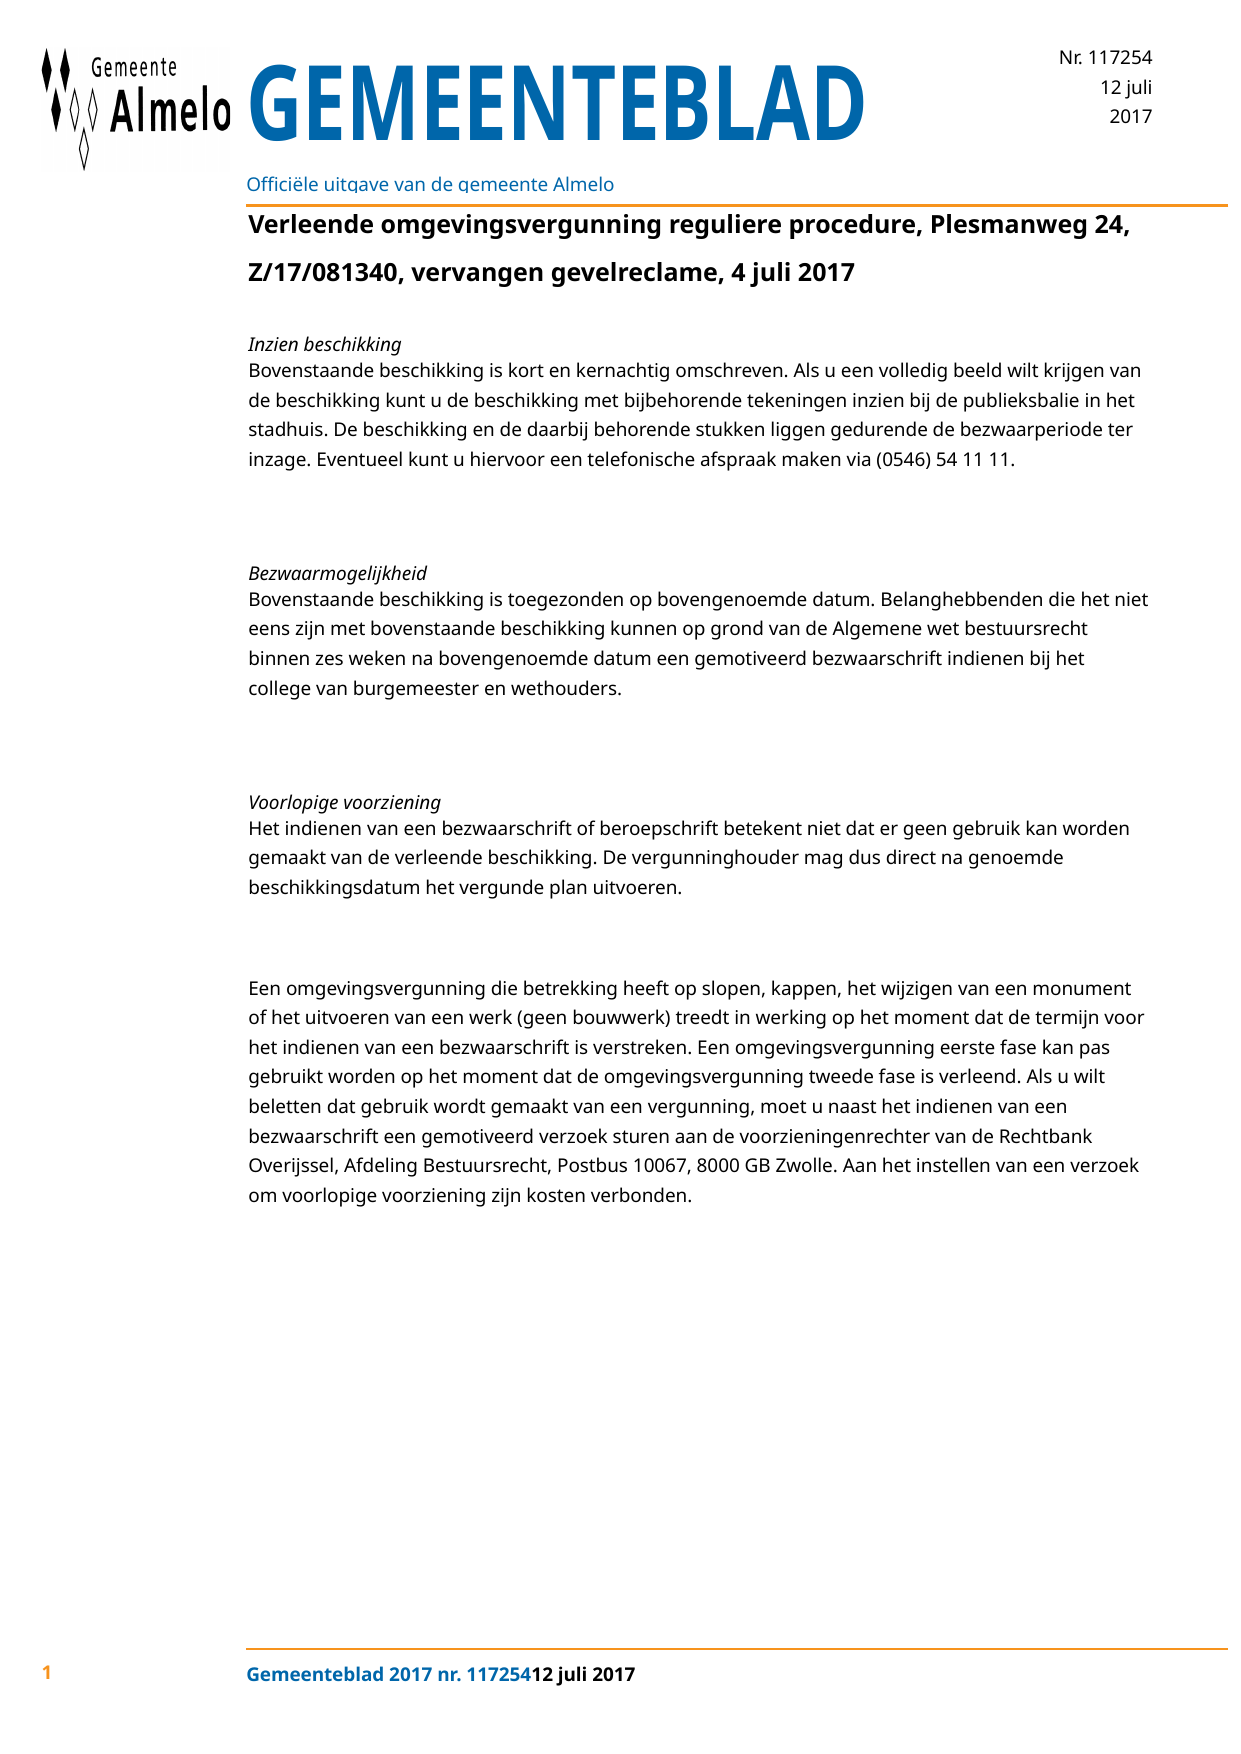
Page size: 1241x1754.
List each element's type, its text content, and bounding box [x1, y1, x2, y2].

text Bezwaarmogelijkheid [248, 560, 1152, 586]
text Bovenstaande beschikking is toegezonden op bovengenoemde datum. Belanghebbenden die het niet eens zijn met bovenstaande beschikking kunnen op grond van de Algemene wet bestuursrecht binnen zes weken na bovengenoemde datum een gemotiveerd bezwaarschrift indienen bij het college van burgemeester en wethouders. [248, 586, 1152, 701]
text Het indienen van een bezwaarschrift of beroepschrift betekent niet dat er geen gebruik kan worden gemaakt van de verleende beschikking. De vergunninghouder mag dus direct na genoemde beschikkingsdatum het vergunde plan uitvoeren. [248, 815, 1152, 900]
text Een omgevingsvergunning die betrekking heeft op slopen, kappen, het wijzigen van een monument of het uitvoeren van een werk (geen bouwwerk) treedt in werking op het moment dat de termijn voor het indienen van een bezwaarschrift is verstreken. Een omgevingsvergunning eerste fase kan pas gebruikt worden op het moment dat de omgevingsvergunning tweede fase is verleend. Als u wilt beletten dat gebruik wordt gemaakt van een vergunning, moet u naast het indienen van een bezwaarschrift een gemotiveerd verzoek sturen aan de voorzieningenrechter van de Rechtbank Overijssel, Afdeling Bestuursrecht, Postbus 10067, 8000 GB Zwolle. Aan het instellen van een verzoek om voorlopige voorziening zijn kosten verbonden. [248, 975, 1152, 1208]
text Bovenstaande beschikking is kort en kernachtig omschreven. Als u een volledig beeld wilt krijgen van de beschikking kunt u de beschikking met bijbehorende tekeningen inzien bij de publieksbalie in het stadhuis. De beschikking en de daarbij behorende stukken liggen gedurende de bezwaarperiode ter inzage. Eventueel kunt u hiervoor een telefonische afspraak maken via (0546) 54 11 11. [248, 357, 1152, 472]
text Verleende omgevingsvergunning reguliere procedure, Plesmanweg 24, Z/17/081340, vervangen gevelreclame, 4 juli 2017 [248, 207, 1152, 288]
text Inzien beschikking [248, 331, 1152, 357]
text Voorlopige voorziening [248, 789, 1152, 815]
picture [41, 47, 231, 172]
